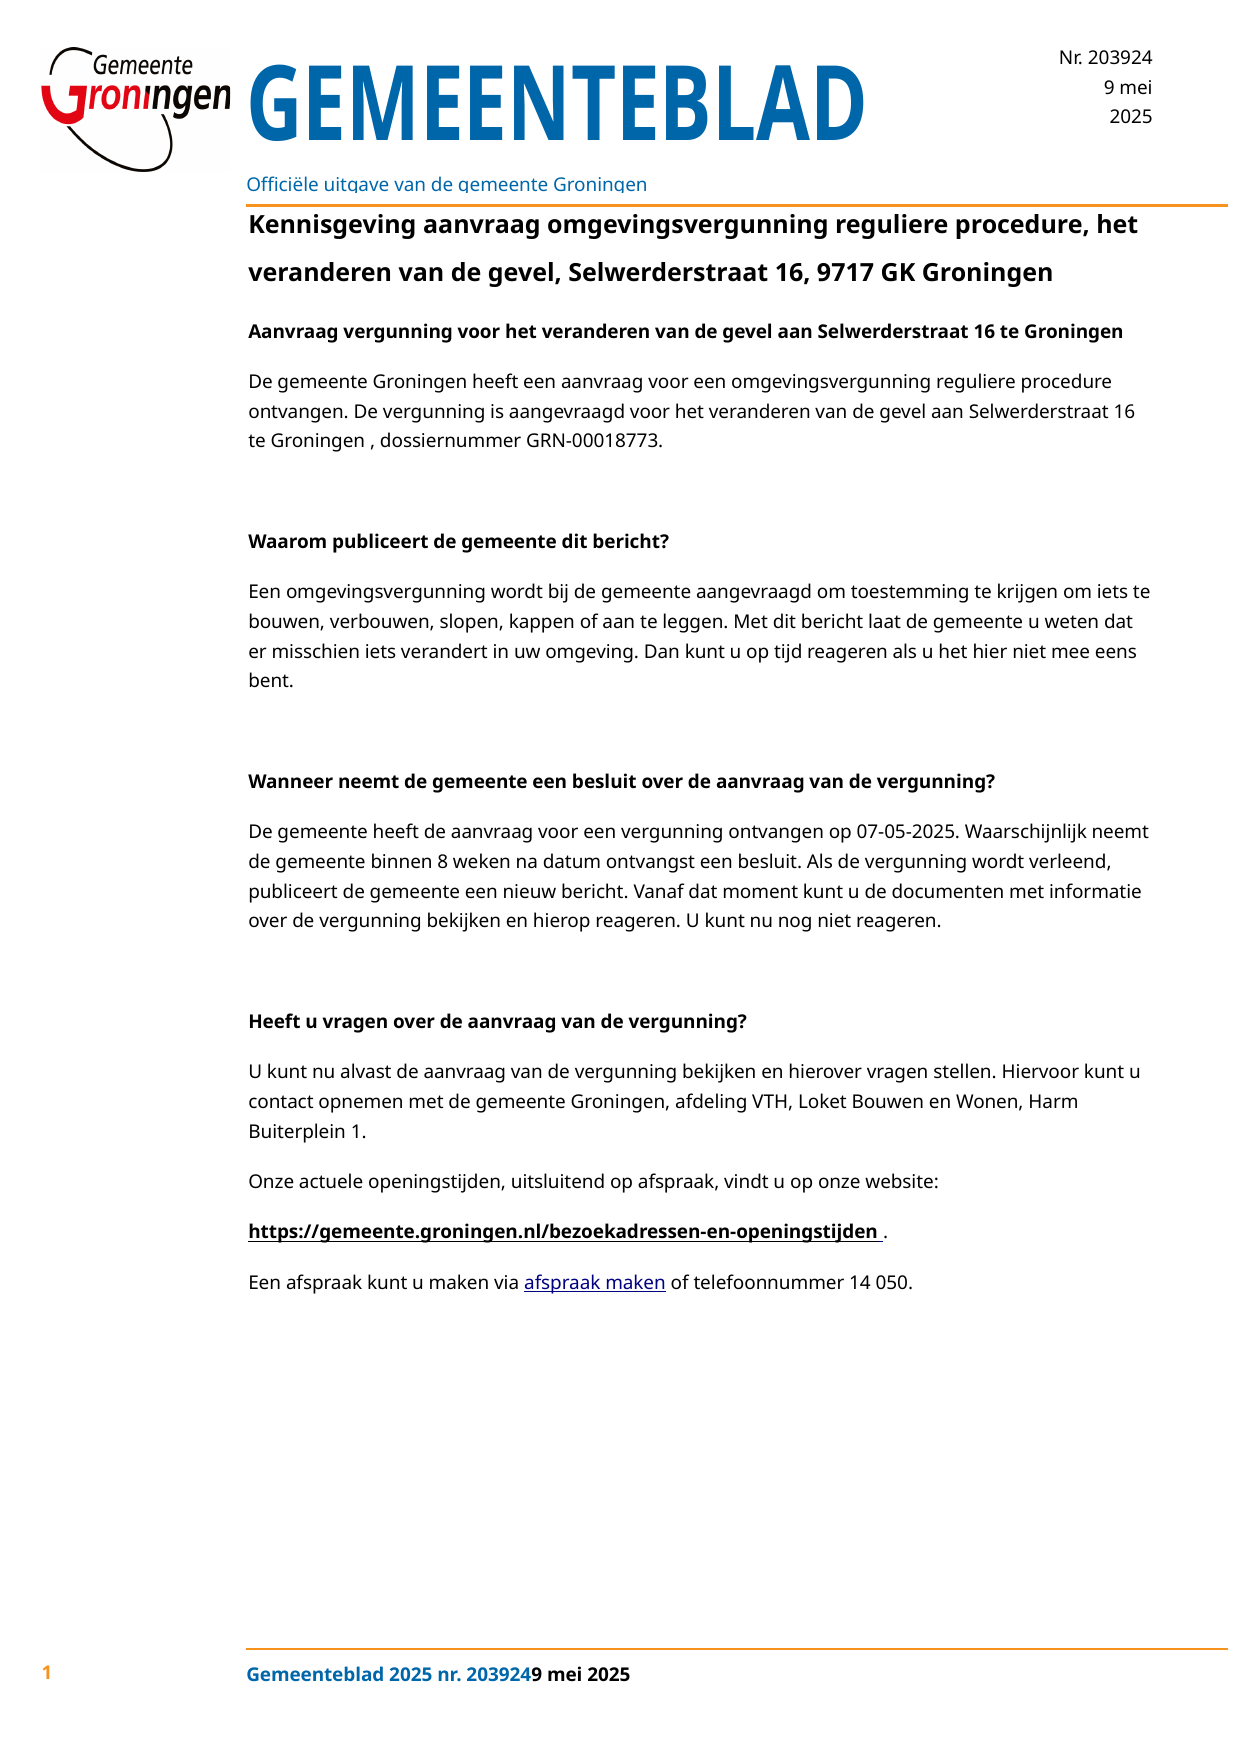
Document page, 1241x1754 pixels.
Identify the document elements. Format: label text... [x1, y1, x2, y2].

text De gemeente Groningen heeft een aanvraag voor een omgevingsvergunning reguliere procedure ontvangen. De vergunning is aangevraagd voor het veranderen van de gevel aan Selwerderstraat 16 te Groningen , dossiernummer GRN-00018773. [248, 368, 1152, 453]
text https://gemeente.groningen.nl/bezoekadressen-en-openingstijden . [248, 1219, 1152, 1244]
text Een afspraak kunt u maken via afspraak maken of telefoonnummer 14 050. [248, 1269, 1152, 1295]
picture [41, 47, 231, 172]
text Onze actuele openingstijden, uitsluitend op afspraak, vindt u op onze website: [248, 1168, 1152, 1194]
text De gemeente heeft de aanvraag voor een vergunning ontvangen op 07-05-2025. Waarschijnlijk neemt de gemeente binnen 8 weken na datum ontvangst een besluit. Als de vergunning wordt verleend, publiceert de gemeente een nieuw bericht. Vanaf dat moment kunt u de documenten met informatie over de vergunning bekijken en hierop reageren. U kunt nu nog niet reageren. [248, 819, 1152, 933]
text Een omgevingsvergunning wordt bij de gemeente aangevraagd om toestemming te krijgen om iets te bouwen, verbouwen, slopen, kappen of aan te leggen. Met dit bericht laat de gemeente u weten dat er misschien iets verandert in uw omgeving. Dan kunt u op tijd reageren als u het hier niet mee eens bent. [248, 579, 1152, 693]
text Wanneer neemt de gemeente een besluit over de aanvraag van de vergunning? [248, 768, 1152, 794]
text Kennisgeving aanvraag omgevingsvergunning reguliere procedure, het veranderen van de gevel, Selwerderstraat 16, 9717 GK Groningen [248, 207, 1152, 288]
text Heeft u vragen over de aanvraag van de vergunning? [248, 1008, 1152, 1034]
text Waarom publiceert de gemeente dit bericht? [248, 528, 1152, 554]
text U kunt nu alvast de aanvraag van de vergunning bekijken en hierover vragen stellen. Hiervoor kunt u contact opnemen met de gemeente Groningen, afdeling VTH, Loket Bouwen en Wonen, Harm Buiterplein 1. [248, 1059, 1152, 1144]
text Aanvraag vergunning voor het veranderen van de gevel aan Selwerderstraat 16 te Groningen [248, 318, 1152, 344]
